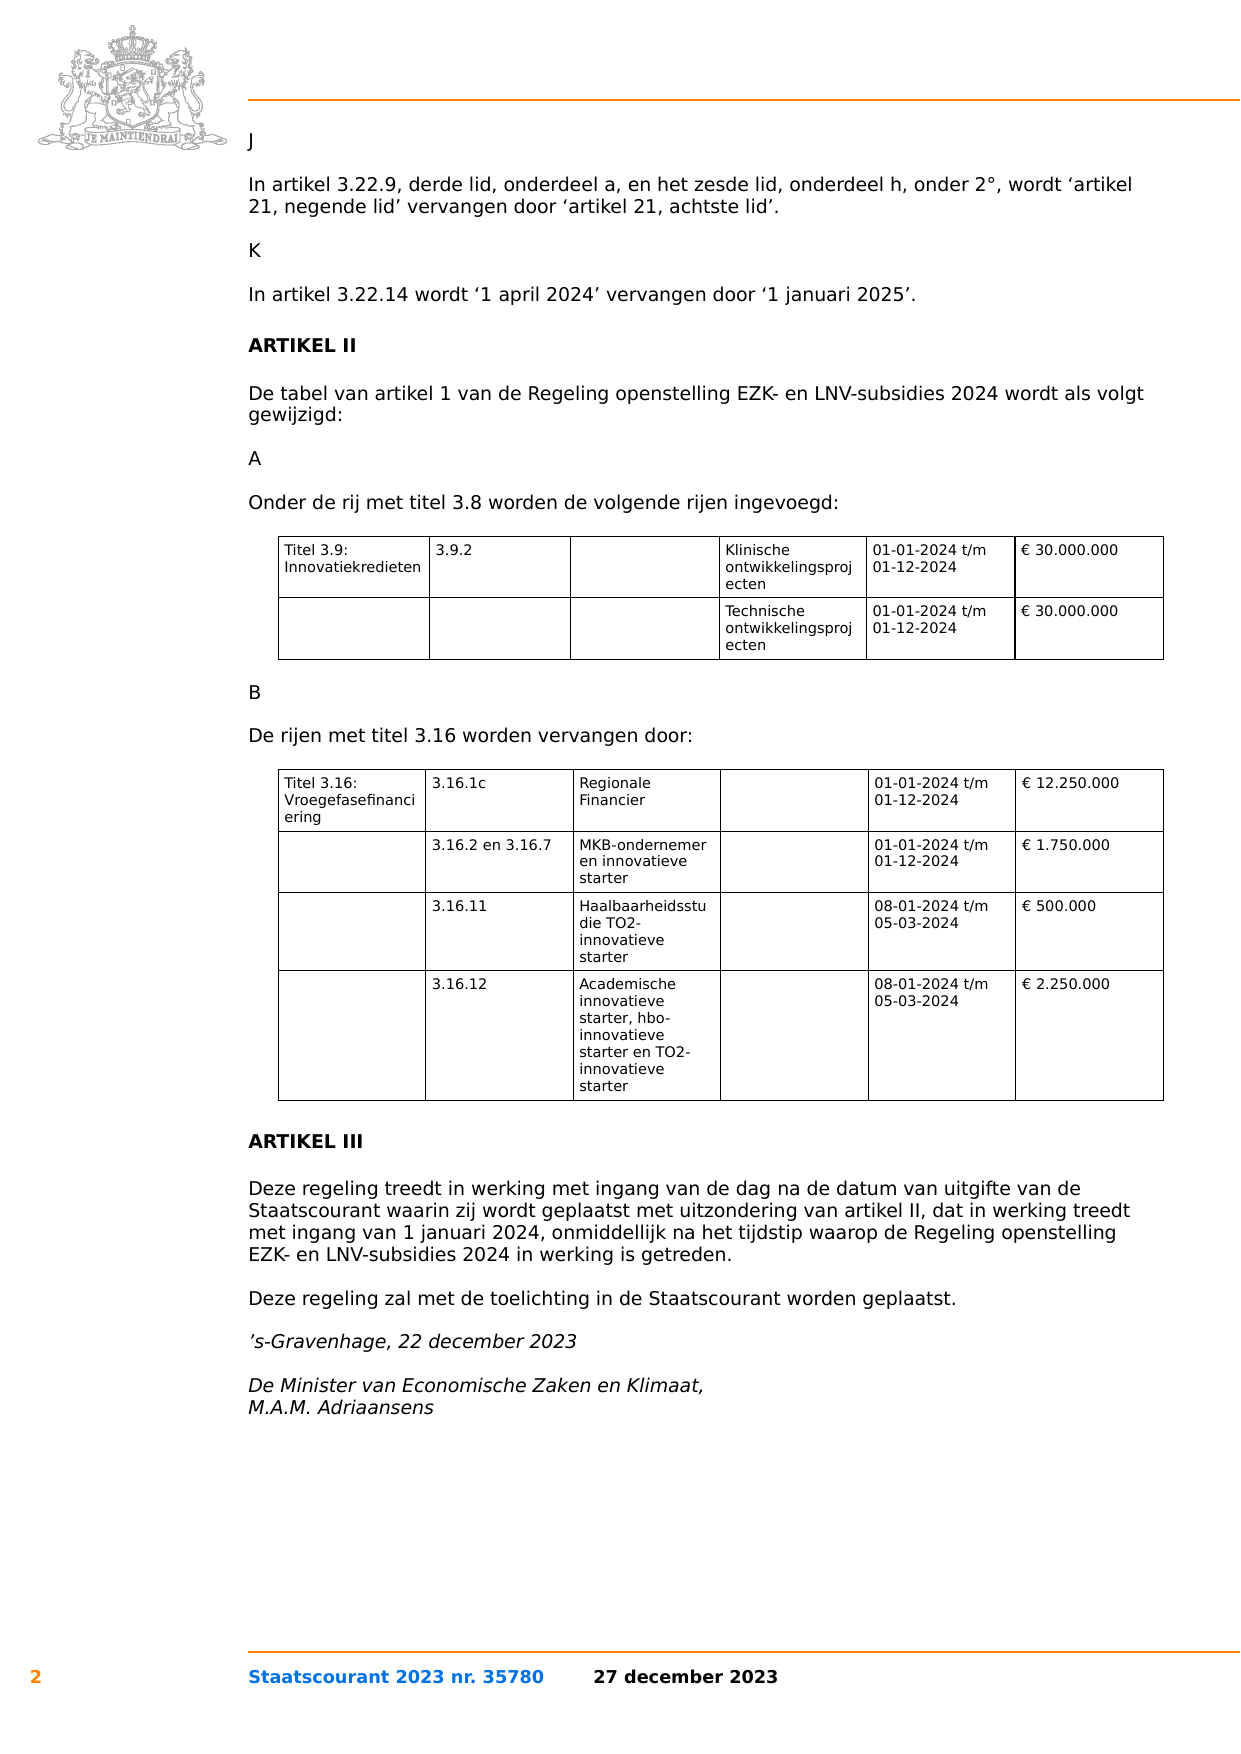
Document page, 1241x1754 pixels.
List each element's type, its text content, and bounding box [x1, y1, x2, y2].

picture [38, 25, 227, 150]
text Deze regeling treedt in werking met ingang van de dag na de datum van uitgifte van de Staatscourant waarin zij wordt geplaatst met uitzondering van artikel II, dat in werking treedt met ingang van 1 januari 2024, onmiddellijk na het tijdstip waarop de Regeling openstelling EZK- en LNV-subsidies 2024 in werking is getreden. [248, 1178, 1163, 1266]
table_cell € 2.250.000 [1016, 971, 1163, 1099]
text K [248, 239, 1163, 262]
text B [248, 682, 1163, 703]
table_cell € 1.750.000 [1016, 832, 1163, 892]
subtitle ARTIKEL III [248, 1131, 1163, 1153]
table_cell [279, 598, 429, 659]
text A [248, 448, 1163, 470]
table_cell [571, 598, 719, 659]
subtitle ARTIKEL II [248, 335, 1163, 357]
table_cell 01-01-2024 t/m 01-12-2024 [869, 832, 1015, 892]
text J [248, 130, 1163, 152]
table_cell [721, 893, 868, 970]
table_cell Haalbaarheidsstudie TO2-innovatieve starter [574, 893, 720, 970]
table_cell € 30.000.000 [1016, 598, 1163, 659]
table_cell 08-01-2024 t/m 05-03-2024 [869, 893, 1015, 970]
table_cell MKB-ondernemer en innovatieve starter [574, 832, 720, 892]
table_header Titel 3.9: Innovatiekredieten [279, 537, 429, 597]
text ’s-Gravenhage, 22 december 2023 [248, 1331, 1163, 1353]
table_header [571, 537, 719, 597]
table_cell Technische ontwikkelingsprojecten [720, 598, 866, 659]
text De rijen met titel 3.16 worden vervangen door: [248, 725, 1163, 747]
table_cell [279, 832, 425, 892]
table_cell Academische innovatieve starter, hbo-innovatieve starter en TO2-innovatieve starter [574, 971, 720, 1099]
table_cell 3.16.2 en 3.16.7 [426, 832, 573, 892]
table_header 3.9.2 [430, 537, 570, 597]
table_header 01-01-2024 t/m 01-12-2024 [869, 770, 1015, 831]
table_header [721, 770, 868, 831]
table_header 3.16.1c [426, 770, 573, 831]
table_header 01-01-2024 t/m 01-12-2024 [867, 537, 1014, 597]
table_cell € 500.000 [1016, 893, 1163, 970]
table_cell [721, 832, 868, 892]
text De Minister van Economische Zaken en Klimaat, M.A.M. Adriaansens [248, 1375, 1163, 1419]
table_cell 3.16.12 [426, 971, 573, 1099]
table_cell 01-01-2024 t/m 01-12-2024 [867, 598, 1014, 659]
text In artikel 3.22.14 wordt ‘1 april 2024’ vervangen door ‘1 januari 2025’. [248, 283, 1163, 305]
text Onder de rij met titel 3.8 worden de volgende rijen ingevoegd: [248, 492, 1163, 514]
table_header € 12.250.000 [1016, 770, 1163, 831]
text In artikel 3.22.9, derde lid, onderdeel a, en het zesde lid, onderdeel h, onder 2°, wordt ‘artikel 21, negende lid’ vervangen door ‘artikel 21, achtste lid’. [248, 174, 1163, 218]
table_header Klinische ontwikkelingsprojecten [720, 537, 866, 597]
table_cell 3.16.11 [426, 893, 573, 970]
table_header Titel 3.16: Vroegefasefinanciering [279, 770, 425, 831]
table_cell [279, 971, 425, 1099]
text Deze regeling zal met de toelichting in de Staatscourant worden geplaatst. [248, 1287, 1163, 1309]
table_cell 08-01-2024 t/m 05-03-2024 [869, 971, 1015, 1099]
table_header Regionale Financier [574, 770, 720, 831]
table_cell [279, 893, 425, 970]
text De tabel van artikel 1 van de Regeling openstelling EZK- en LNV-subsidies 2024 wordt als volgt gewijzigd: [248, 382, 1163, 426]
table_header € 30.000.000 [1016, 537, 1163, 597]
table_cell [430, 598, 570, 659]
table_cell [721, 971, 868, 1099]
